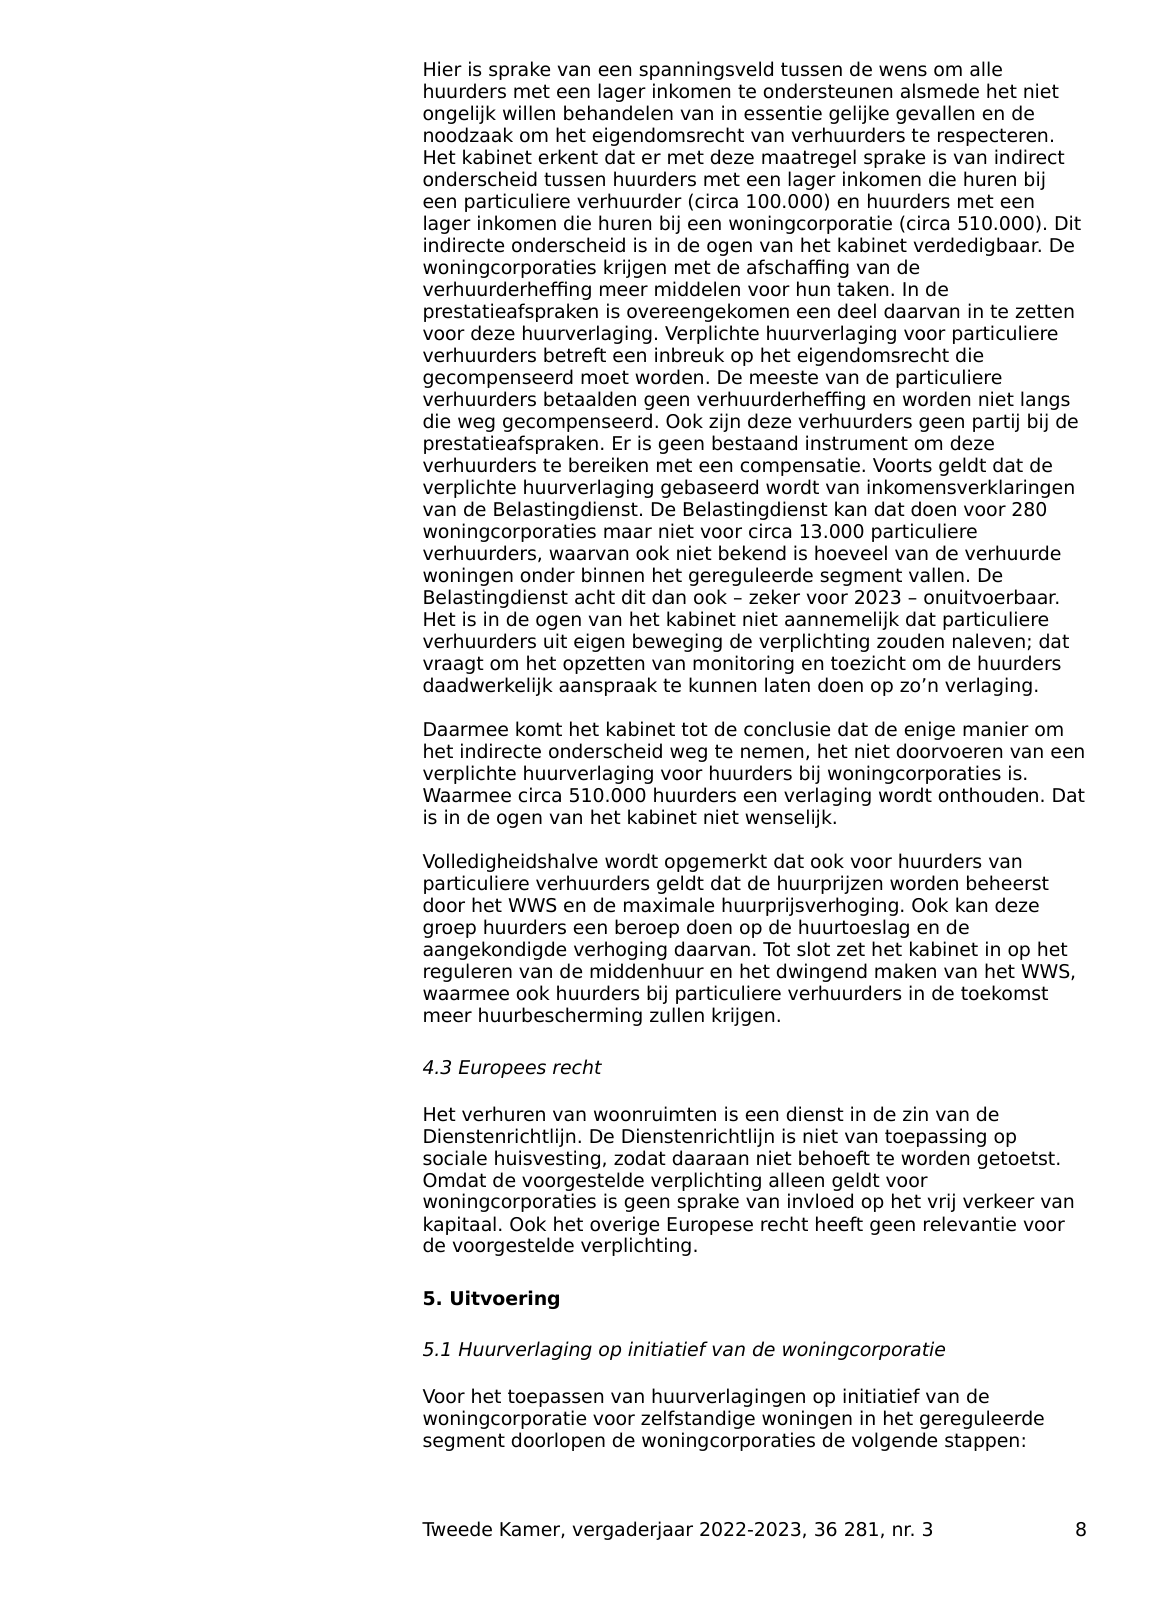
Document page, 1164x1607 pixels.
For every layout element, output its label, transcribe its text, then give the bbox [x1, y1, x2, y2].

text Het verhuren van woonruimten is een dienst in de zin van de Dienstenrichtlijn. De Dienstenrichtlijn is niet van toepassing op sociale huisvesting, zodat daaraan niet behoeft te worden getoetst. Omdat de voorgestelde verplichting alleen geldt voor woningcorporaties is geen sprake van invloed op het vrij verkeer van kapitaal. Ook het overige Europese recht heeft geen relevantie voor de voorgestelde verplichting. [422, 1103, 1087, 1257]
text Daarmee komt het kabinet tot de conclusie dat de enige manier om het indirecte onderscheid weg te nemen, het niet doorvoeren van een verplichte huurverlaging voor huurders bij woningcorporaties is. Waarmee circa 510.000 huurders een verlaging wordt onthouden. Dat is in de ogen van het kabinet niet wenselijk. [422, 719, 1087, 828]
subtitle 5.1 Huurverlaging op initiatief van de woningcorporatie [422, 1339, 1087, 1361]
text Volledigheidshalve wordt opgemerkt dat ook voor huurders van particuliere verhuurders geldt dat de huurprijzen worden beheerst door het WWS en de maximale huurprijsverhoging. Ook kan deze groep huurders een beroep doen op de huurtoeslag en de aangekondigde verhoging daarvan. Tot slot zet het kabinet in op het reguleren van de middenhuur en het dwingend maken van het WWS, waarmee ook huurders bij particuliere verhuurders in de toekomst meer huurbescherming zullen krijgen. [422, 851, 1087, 1027]
text Voor het toepassen van huurverlagingen op initiatief van de woningcorporatie voor zelfstandige woningen in het gereguleerde segment doorlopen de woningcorporaties de volgende stappen: [422, 1386, 1087, 1452]
subtitle 4.3 Europees recht [422, 1057, 1087, 1078]
text Hier is sprake van een spanningsveld tussen de wens om alle huurders met een lager inkomen te ondersteunen alsmede het niet ongelijk willen behandelen van in essentie gelijke gevallen en de noodzaak om het eigendomsrecht van verhuurders te respecteren. Het kabinet erkent dat er met deze maatregel sprake is van indirect onderscheid tussen huurders met een lager inkomen die huren bij een particuliere verhuurder (circa 100.000) en huurders met een lager inkomen die huren bij een woningcorporatie (circa 510.000). Dit indirecte onderscheid is in de ogen van het kabinet verdedigbaar. De woningcorporaties krijgen met de afschaffing van de verhuurderheffing meer middelen voor hun taken. In de prestatieafspraken is overeengekomen een deel daarvan in te zetten voor deze huurverlaging. Verplichte huurverlaging voor particuliere verhuurders betreft een inbreuk op het eigendomsrecht die gecompenseerd moet worden. De meeste van de particuliere verhuurders betaalden geen verhuurderheffing en worden niet langs die weg gecompenseerd. Ook zijn deze verhuurders geen partij bij de prestatieafspraken. Er is geen bestaand instrument om deze verhuurders te bereiken met een compensatie. Voorts geldt dat de verplichte huurverlaging gebaseerd wordt van inkomensverklaringen van de Belastingdienst. De Belastingdienst kan dat doen voor 280 woningcorporaties maar niet voor circa 13.000 particuliere verhuurders, waarvan ook niet bekend is hoeveel van de verhuurde woningen onder binnen het gereguleerde segment vallen. De Belastingdienst acht dit dan ook – zeker voor 2023 – onuitvoerbaar. Het is in de ogen van het kabinet niet aannemelijk dat particuliere verhuurders uit eigen beweging de verplichting zouden naleven; dat vraagt om het opzetten van monitoring en toezicht om de huurders daadwerkelijk aanspraak te kunnen laten doen op zo’n verlaging. [422, 59, 1087, 696]
subtitle 5. Uitvoering [422, 1287, 1087, 1309]
